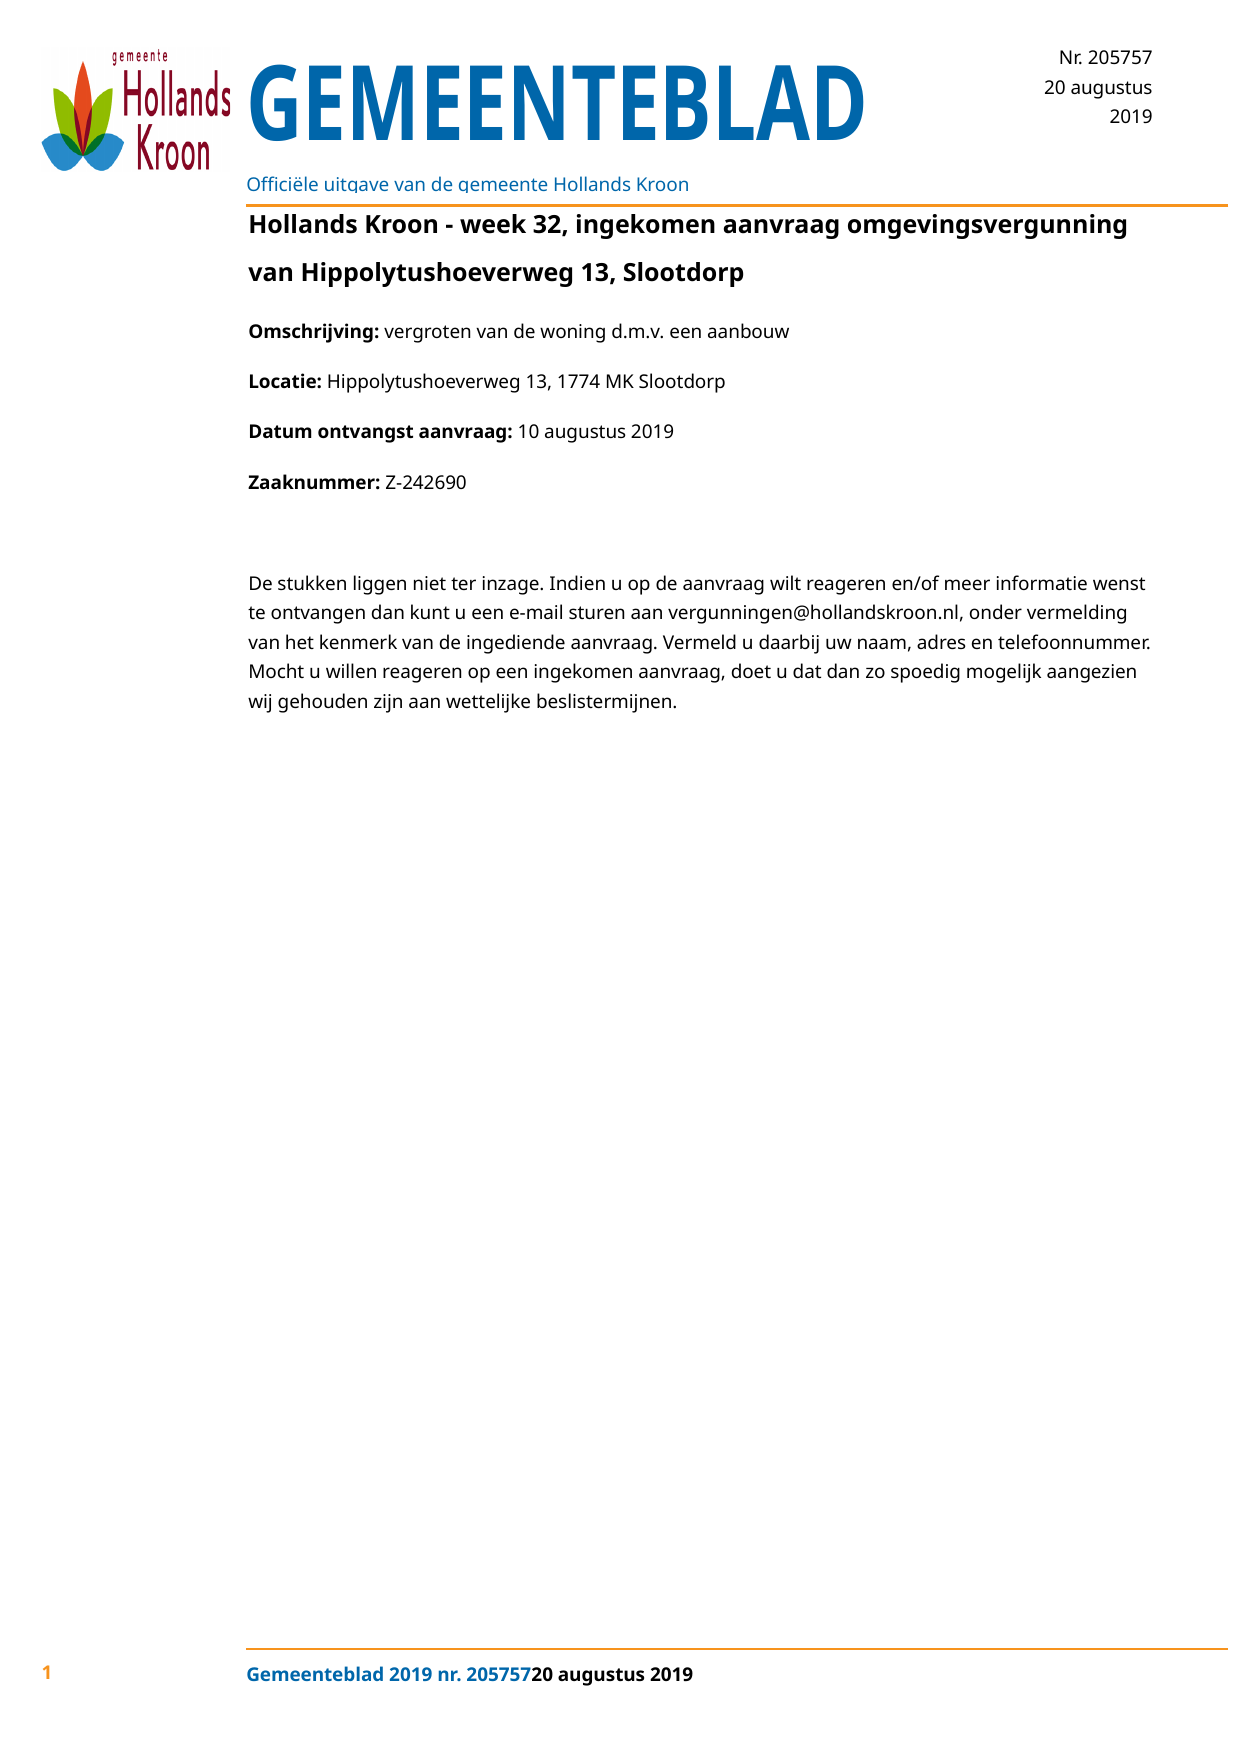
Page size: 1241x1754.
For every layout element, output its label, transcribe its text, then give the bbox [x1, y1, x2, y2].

text Datum ontvangst aanvraag: 10 augustus 2019 [248, 419, 1152, 444]
picture [41, 47, 231, 172]
text Hollands Kroon - week 32, ingekomen aanvraag omgevingsvergunning van Hippolytushoeverweg 13, Slootdorp [248, 207, 1152, 288]
text De stukken liggen niet ter inzage. Indien u op de aanvraag wilt reageren en/of meer informatie wenst te ontvangen dan kunt u een e-mail sturen aan vergunningen@hollandskroon.nl, onder vermelding van het kenmerk van de ingediende aanvraag. Vermeld u daarbij uw naam, adres en telefoonnummer. Mocht u willen reageren op een ingekomen aanvraag, doet u dat dan zo spoedig mogelijk aangezien wij gehouden zijn aan wettelijke beslistermijnen. [248, 570, 1152, 714]
text Locatie: Hippolytushoeverweg 13, 1774 MK Slootdorp [248, 368, 1152, 394]
text Omschrijving: vergroten van de woning d.m.v. een aanbouw [248, 318, 1152, 344]
text Zaaknummer: Z-242690 [248, 469, 1152, 495]
